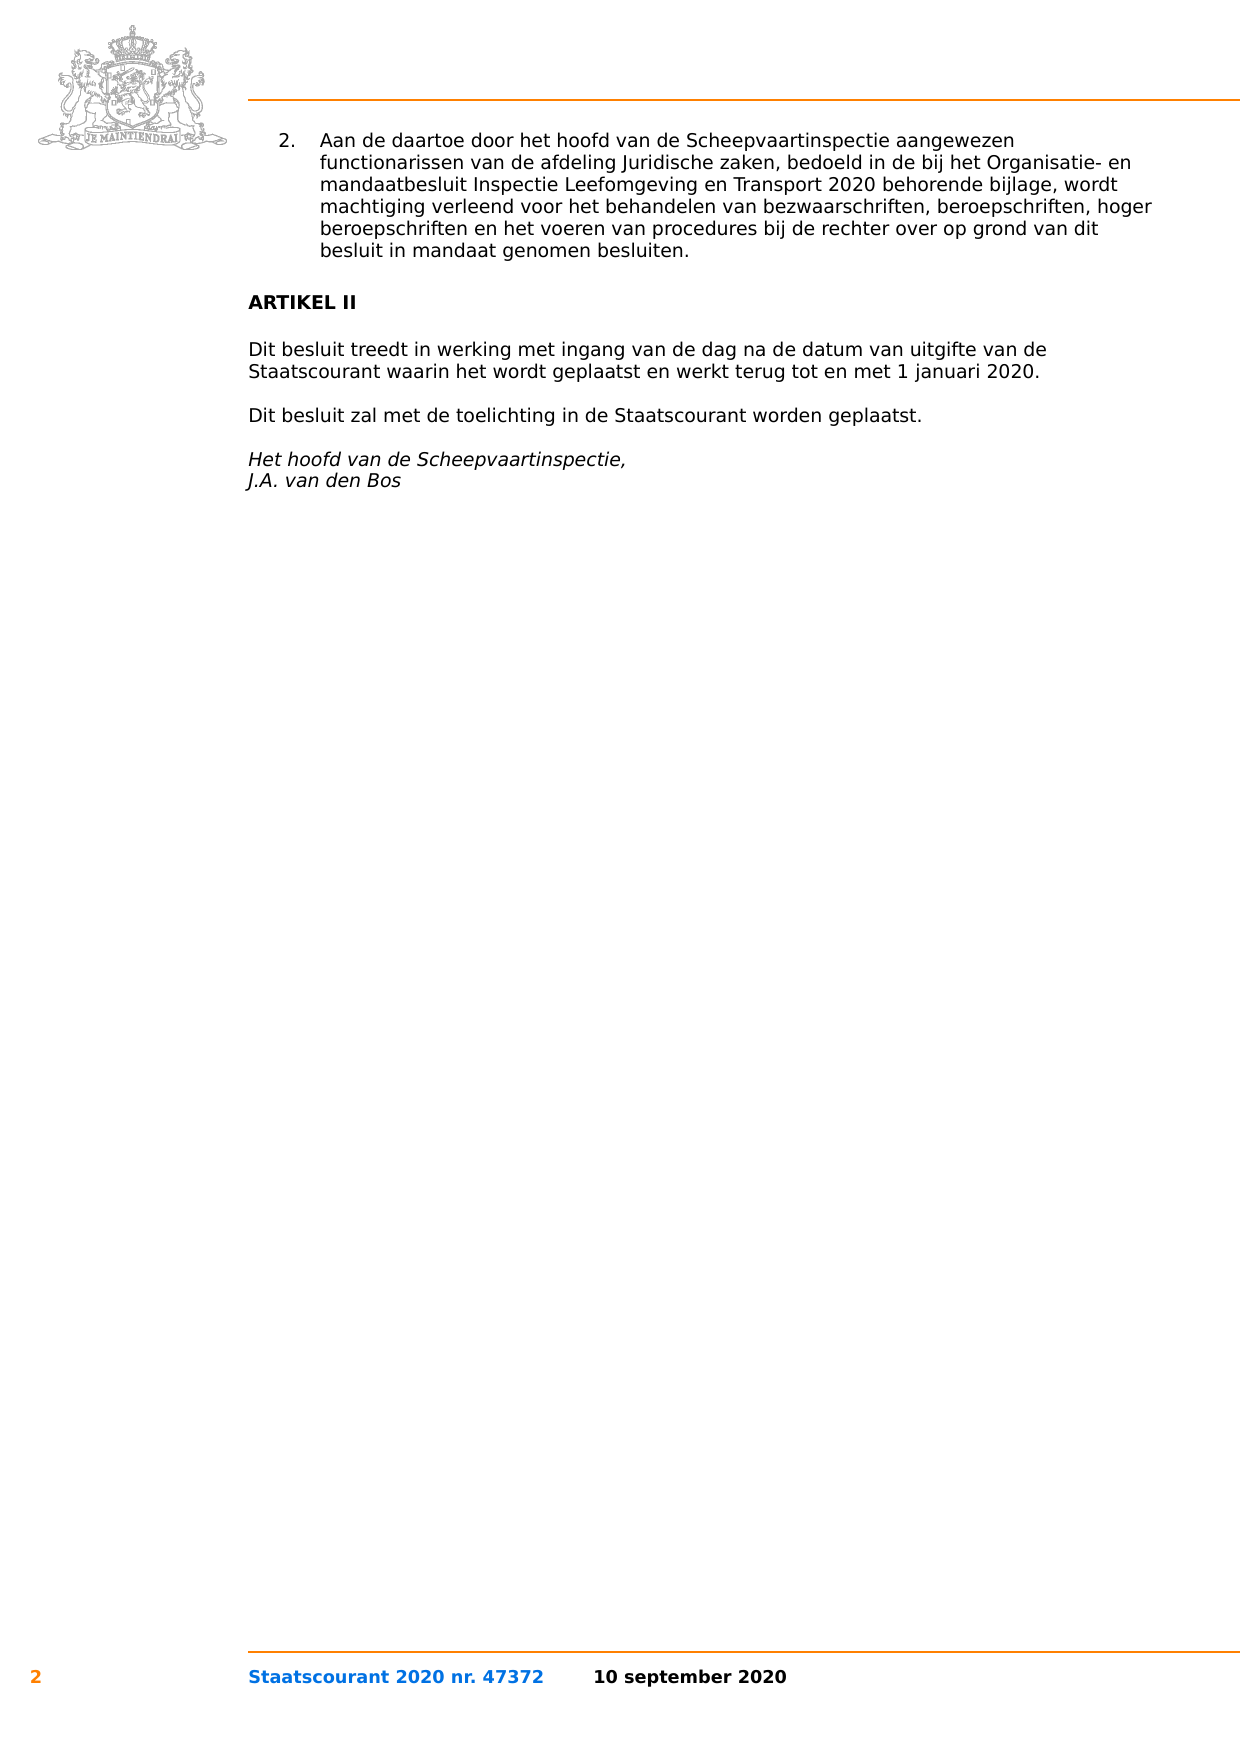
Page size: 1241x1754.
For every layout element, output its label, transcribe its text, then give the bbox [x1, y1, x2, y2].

picture [38, 25, 227, 150]
subtitle ARTIKEL II [248, 292, 1163, 314]
text Dit besluit zal met de toelichting in de Staatscourant worden geplaatst. [248, 404, 1163, 427]
text Het hoofd van de Scheepvaartinspectie, J.A. van den Bos [248, 448, 1163, 492]
text 2. Aan de daartoe door het hoofd van de Scheepvaartinspectie aangewezen functionarissen van de afdeling Juridische zaken, bedoeld in de bij het Organisatie- en mandaatbesluit Inspectie Leefomgeving en Transport 2020 behorende bijlage, wordt machtiging verleend voor het behandelen van bezwaarschriften, beroepschriften, hoger beroepschriften en het voeren van procedures bij de rechter over op grond van dit besluit in mandaat genomen besluiten. [278, 130, 1163, 262]
text Dit besluit treedt in werking met ingang van de dag na de datum van uitgifte van de Staatscourant waarin het wordt geplaatst en werkt terug tot en met 1 januari 2020. [248, 339, 1163, 383]
